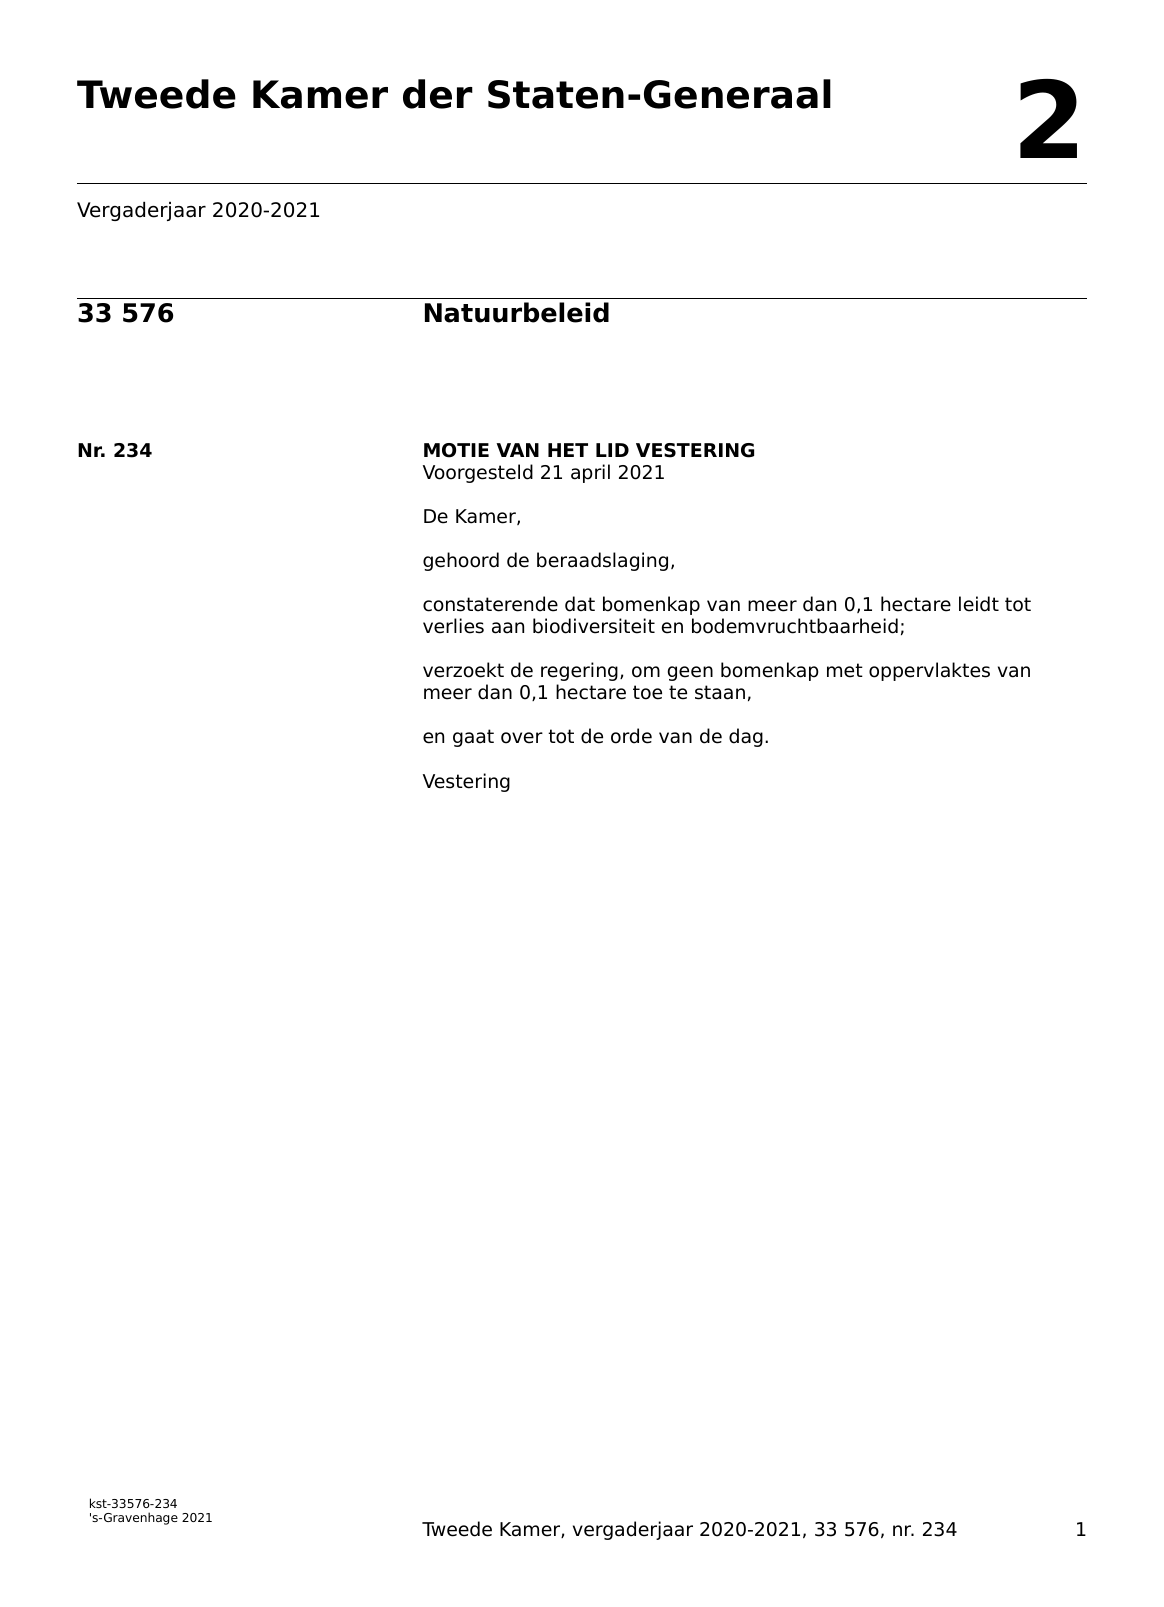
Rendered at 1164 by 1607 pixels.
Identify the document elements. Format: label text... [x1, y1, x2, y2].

text en gaat over tot de orde van de dag. [422, 726, 1087, 748]
text De Kamer, [422, 506, 1087, 528]
text verzoekt de regering, om geen bomenkap met oppervlaktes van meer dan 0,1 hectare toe te staan, [422, 660, 1087, 704]
text 's-Gravenhage 2021 [88, 1511, 323, 1525]
table_header 2 [886, 59, 1087, 183]
text constaterende dat bomenkap van meer dan 0,1 hectare leidt tot verlies aan biodiversiteit en bodemvruchtbaarheid; [422, 594, 1087, 638]
text gehoord de beraadslaging, [422, 550, 1087, 572]
table_cell Vergaderjaar 2020-2021 [77, 184, 1087, 298]
text Voorgesteld 21 april 2021 [422, 462, 1087, 484]
text kst-33576-234 [88, 1497, 323, 1511]
subtitle 33 576 Natuurbeleid [77, 299, 1087, 329]
subtitle Nr. 234 MOTIE VAN HET LID VESTERING [77, 440, 1087, 462]
table_header Tweede Kamer der Staten-Generaal [77, 59, 886, 183]
text Vestering [422, 771, 1087, 793]
